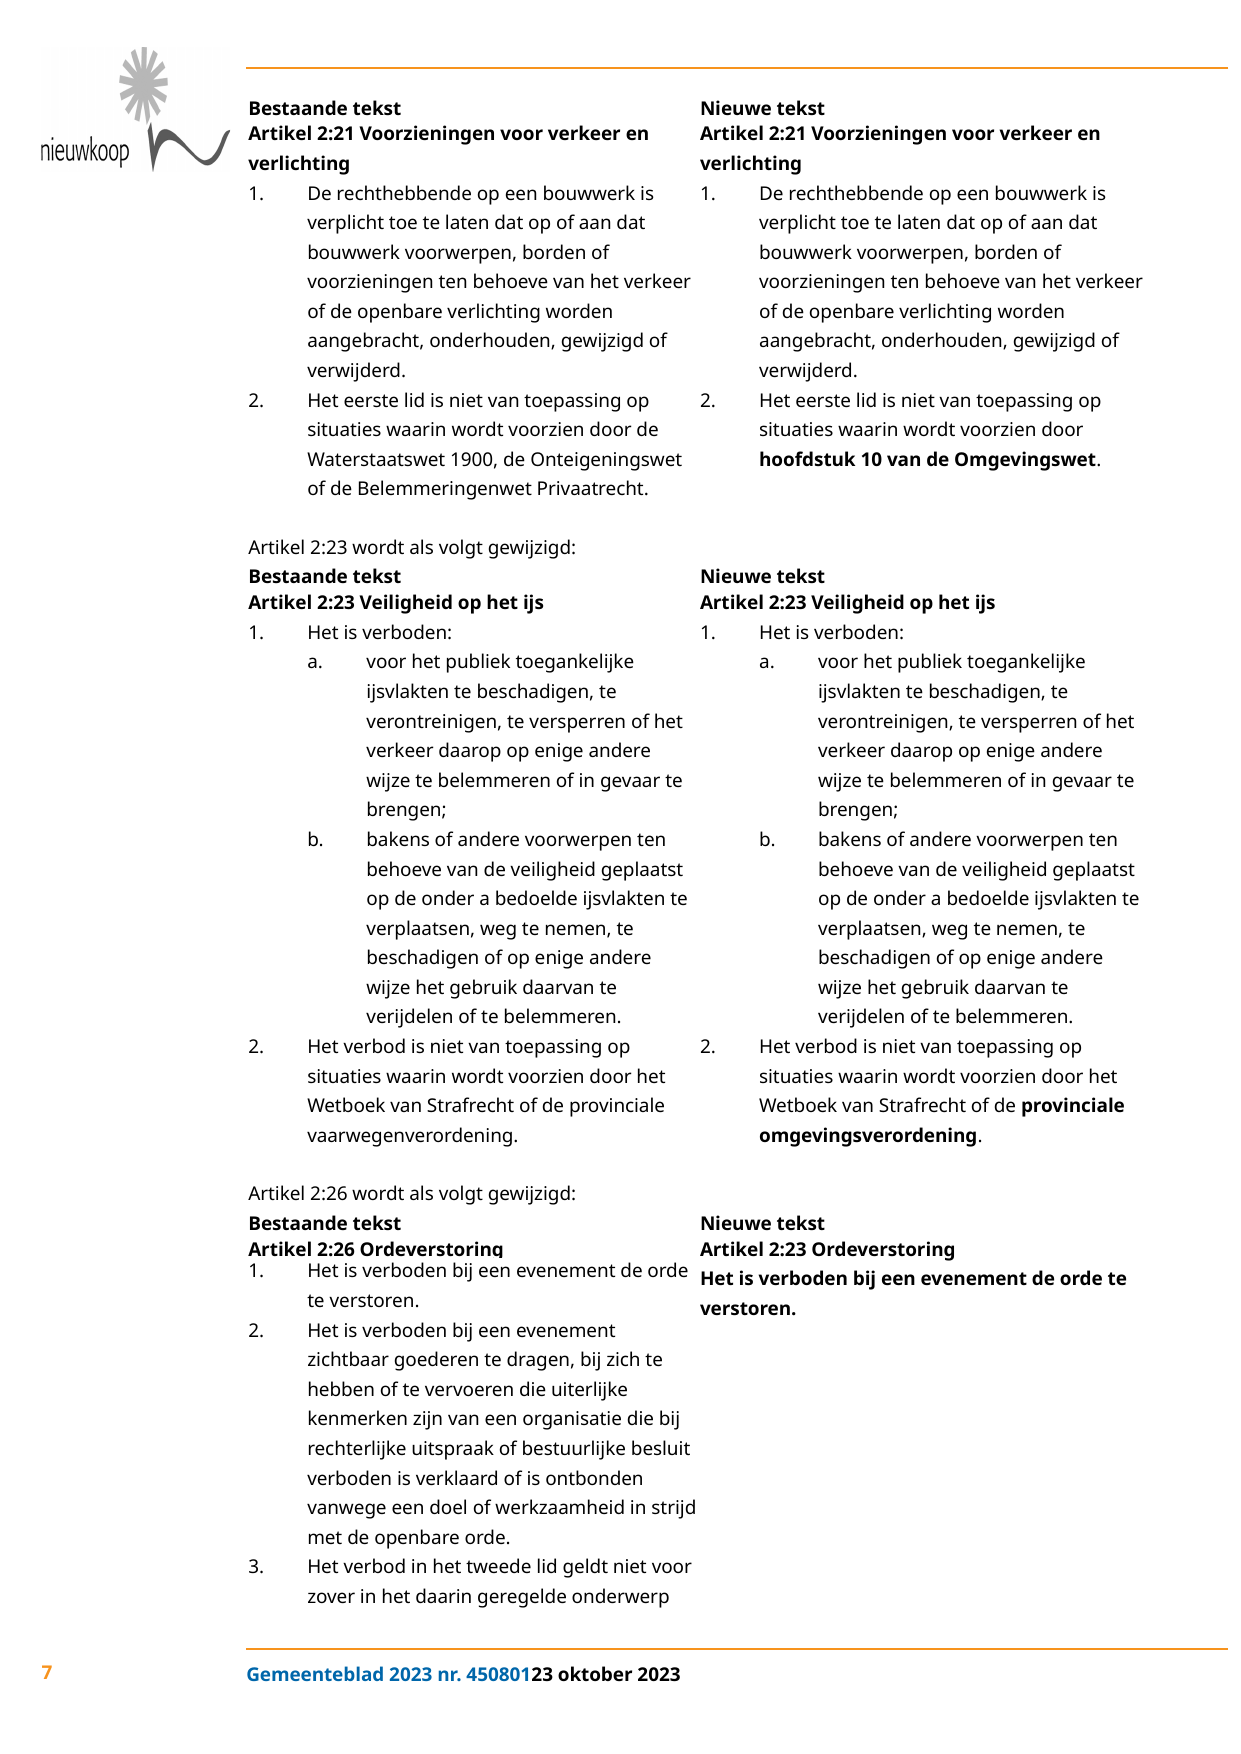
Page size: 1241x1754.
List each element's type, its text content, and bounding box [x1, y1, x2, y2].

table_cell Artikel 2:26 Ordeverstoring Het is verboden bij een evenement de orde te verstoren. Het is verboden bij een evenement zichtbaar goederen te dragen, bij zich te hebben of te vervoeren die uiterlijke kenmerken zijn van een organisatie die bij rechterlijke uitspraak of bestuurlijke besluit verboden is verklaard of is ontbonden vanwege een doel of werkzaamheid in strijd met de openbare orde. Het verbod in het tweede lid geldt niet voor zover in het daarin geregelde onderwerp [248, 1236, 700, 1609]
table_header Nieuwe tekst [700, 95, 1152, 121]
table_cell Artikel 2:21 Voorzieningen voor verkeer en verlichting De rechthebbende op een bouwwerk is verplicht toe te laten dat op of aan dat bouwwerk voorwerpen, borden of voorzieningen ten behoeve van het verkeer of de openbare verlichting worden aangebracht, onderhouden, gewijzigd of verwijderd. Het eerste lid is niet van toepassing op situaties waarin wordt voorzien door hoofdstuk 10 van de Omgevingswet. [700, 121, 1152, 501]
table_header Bestaande tekst [248, 564, 700, 589]
table_cell Artikel 2:23 Veiligheid op het ijs Het is verboden: voor het publiek toegankelijke ijsvlakten te beschadigen, te verontreinigen, te versperren of het verkeer daarop op enige andere wijze te belemmeren of in gevaar te brengen; bakens of andere voorwerpen ten behoeve van de veiligheid geplaatst op de onder a bedoelde ijsvlakten te verplaatsen, weg te nemen, te beschadigen of op enige andere wijze het gebruik daarvan te verijdelen of te belemmeren. Het verbod is niet van toepassing op situaties waarin wordt voorzien door het Wetboek van Strafrecht of de provinciale omgevingsverordening. [700, 590, 1152, 1148]
text Artikel 2:23 wordt als volgt gewijzigd: [248, 534, 1152, 560]
table_header Nieuwe tekst [700, 1210, 1152, 1236]
table_cell Artikel 2:23 Veiligheid op het ijs Het is verboden: voor het publiek toegankelijke ijsvlakten te beschadigen, te verontreinigen, te versperren of het verkeer daarop op enige andere wijze te belemmeren of in gevaar te brengen; bakens of andere voorwerpen ten behoeve van de veiligheid geplaatst op de onder a bedoelde ijsvlakten te verplaatsen, weg te nemen, te beschadigen of op enige andere wijze het gebruik daarvan te verijdelen of te belemmeren. Het verbod is niet van toepassing op situaties waarin wordt voorzien door het Wetboek van Strafrecht of de provinciale vaarwegenverordening. [248, 590, 700, 1148]
text Artikel 2:26 wordt als volgt gewijzigd: [248, 1181, 1152, 1206]
table_cell Artikel 2:21 Voorzieningen voor verkeer en verlichting De rechthebbende op een bouwwerk is verplicht toe te laten dat op of aan dat bouwwerk voorwerpen, borden of voorzieningen ten behoeve van het verkeer of de openbare verlichting worden aangebracht, onderhouden, gewijzigd of verwijderd. Het eerste lid is niet van toepassing op situaties waarin wordt voorzien door de Waterstaatswet 1900, de Onteigeningswet of de Belemmeringenwet Privaatrecht. [248, 121, 700, 501]
table_header Nieuwe tekst [700, 564, 1152, 589]
table_header Bestaande tekst [248, 95, 700, 121]
table_header Bestaande tekst [248, 1210, 700, 1236]
table_cell Artikel 2:23 Ordeverstoring Het is verboden bij een evenement de orde te verstoren. [700, 1236, 1152, 1609]
picture [41, 47, 231, 172]
